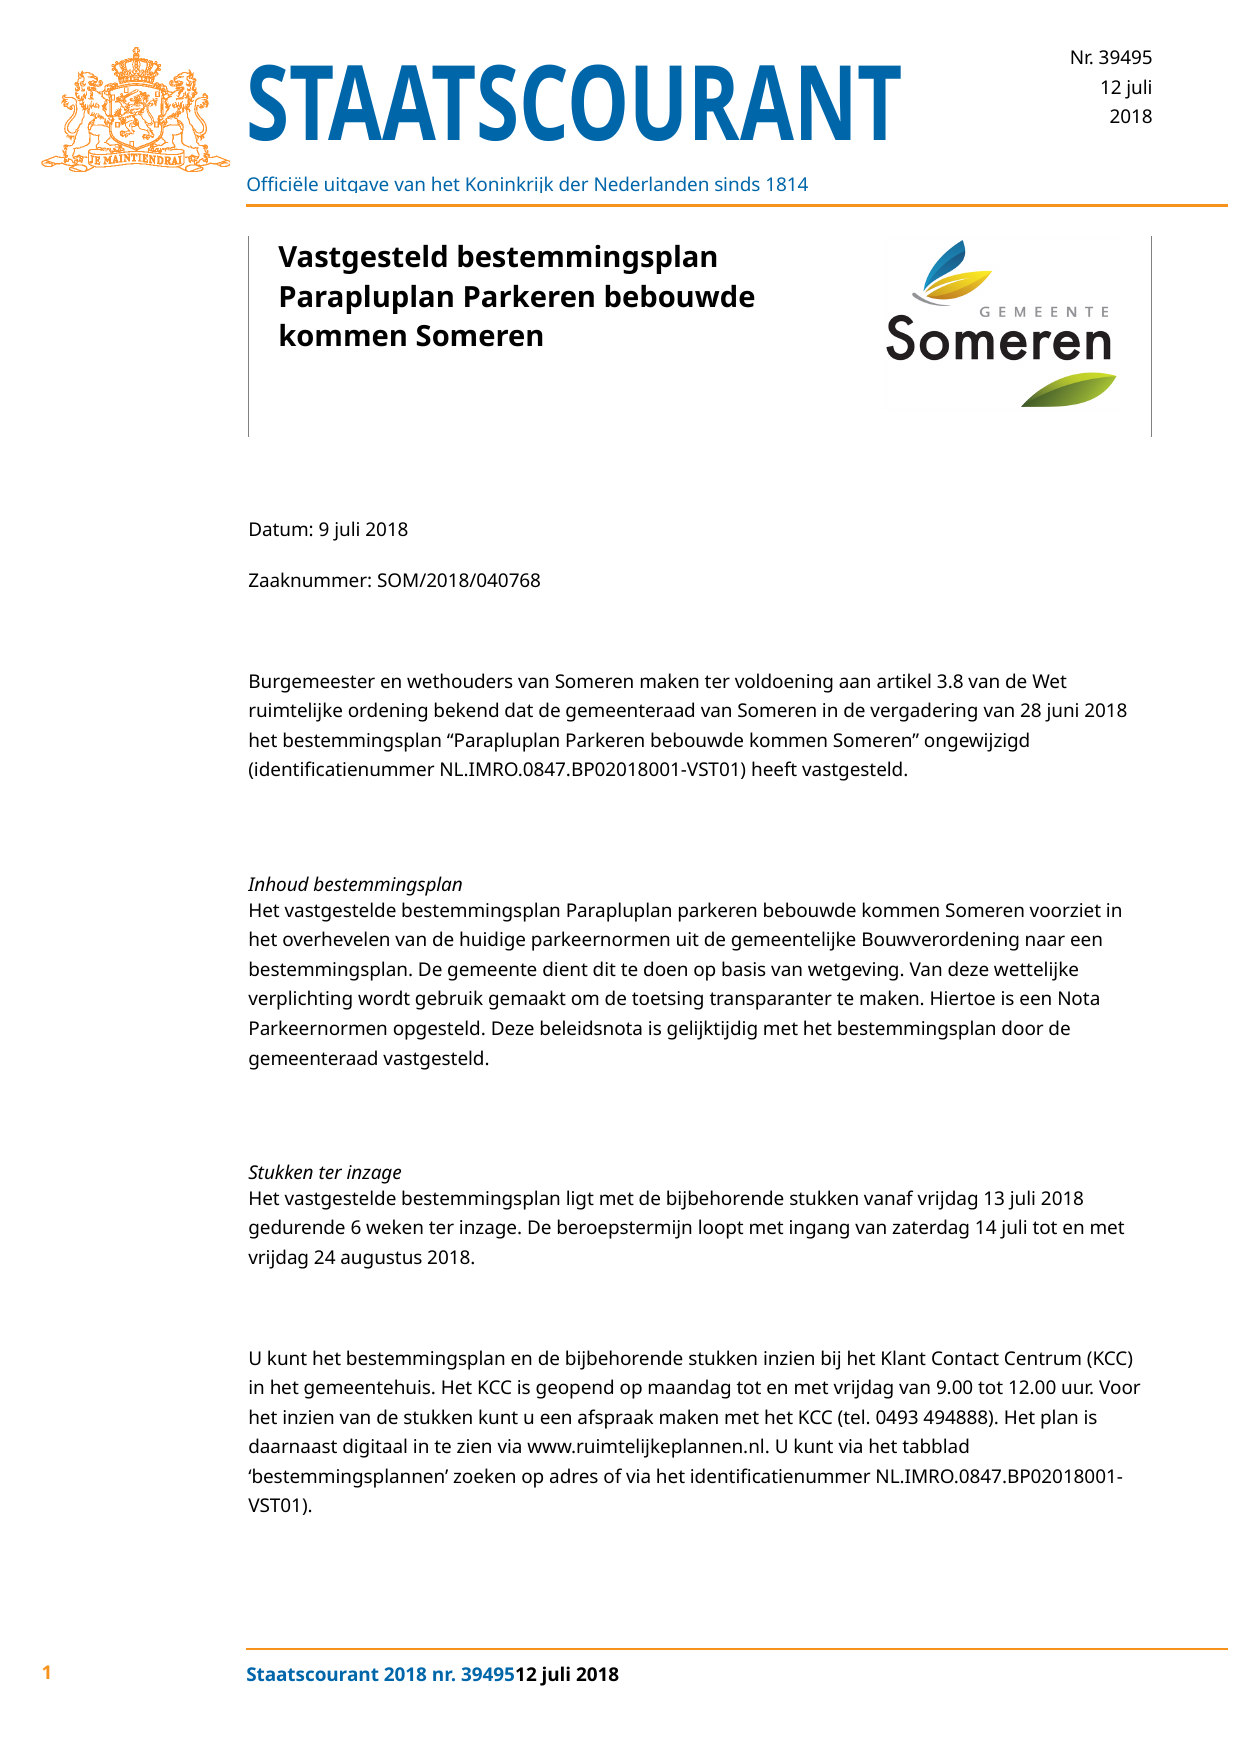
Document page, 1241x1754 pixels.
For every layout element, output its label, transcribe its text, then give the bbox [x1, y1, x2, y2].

text Inhoud bestemmingsplan [248, 871, 1152, 897]
picture [882, 236, 1119, 411]
text Het vastgestelde bestemmingsplan Parapluplan parkeren bebouwde kommen Someren voorziet in het overhevelen van de huidige parkeernormen uit de gemeentelijke Bouwverordening naar een bestemmingsplan. De gemeente dient dit te doen op basis van wetgeving. Van deze wettelijke verplichting wordt gebruik gemaakt om de toetsing transparanter te maken. Hiertoe is een Nota Parkeernormen opgesteld. Deze beleidsnota is gelijktijdig met het bestemmingsplan door de gemeenteraad vastgesteld. [248, 897, 1152, 1070]
text Datum: 9 juli 2018 [248, 517, 1152, 542]
text Stukken ter inzage [248, 1159, 1152, 1185]
table_header [850, 236, 1151, 437]
text Burgemeester en wethouders van Someren maken ter voldoening aan artikel 3.8 van de Wet ruimtelijke ordening bekend dat de gemeenteraad van Someren in de vergadering van 28 juni 2018 het bestemmingsplan “Parapluplan Parkeren bebouwde kommen Someren” ongewijzigd (identificatienummer NL.IMRO.0847.BP02018001-VST01) heeft vastgesteld. [248, 668, 1152, 782]
table_header Vastgesteld bestemmingsplan Parapluplan Parkeren bebouwde kommen Someren [249, 236, 850, 437]
text Zaaknummer: SOM/2018/040768 [248, 567, 1152, 593]
picture [41, 47, 231, 172]
text U kunt het bestemmingsplan en de bijbehorende stukken inzien bij het Klant Contact Centrum (KCC) in het gemeentehuis. Het KCC is geopend op maandag tot en met vrijdag van 9.00 tot 12.00 uur. Voor het inzien van de stukken kunt u een afspraak maken met het KCC (tel. 0493 494888). Het plan is daarnaast digitaal in te zien via www.ruimtelijkeplannen.nl. U kunt via het tabblad ‘bestemmingsplannen’ zoeken op adres of via het identificatienummer NL.IMRO.0847.BP02018001-VST01). [248, 1345, 1152, 1518]
text Het vastgestelde bestemmingsplan ligt met de bijbehorende stukken vanaf vrijdag 13 juli 2018 gedurende 6 weken ter inzage. De beroepstermijn loopt met ingang van zaterdag 14 juli tot en met vrijdag 24 augustus 2018. [248, 1185, 1152, 1270]
